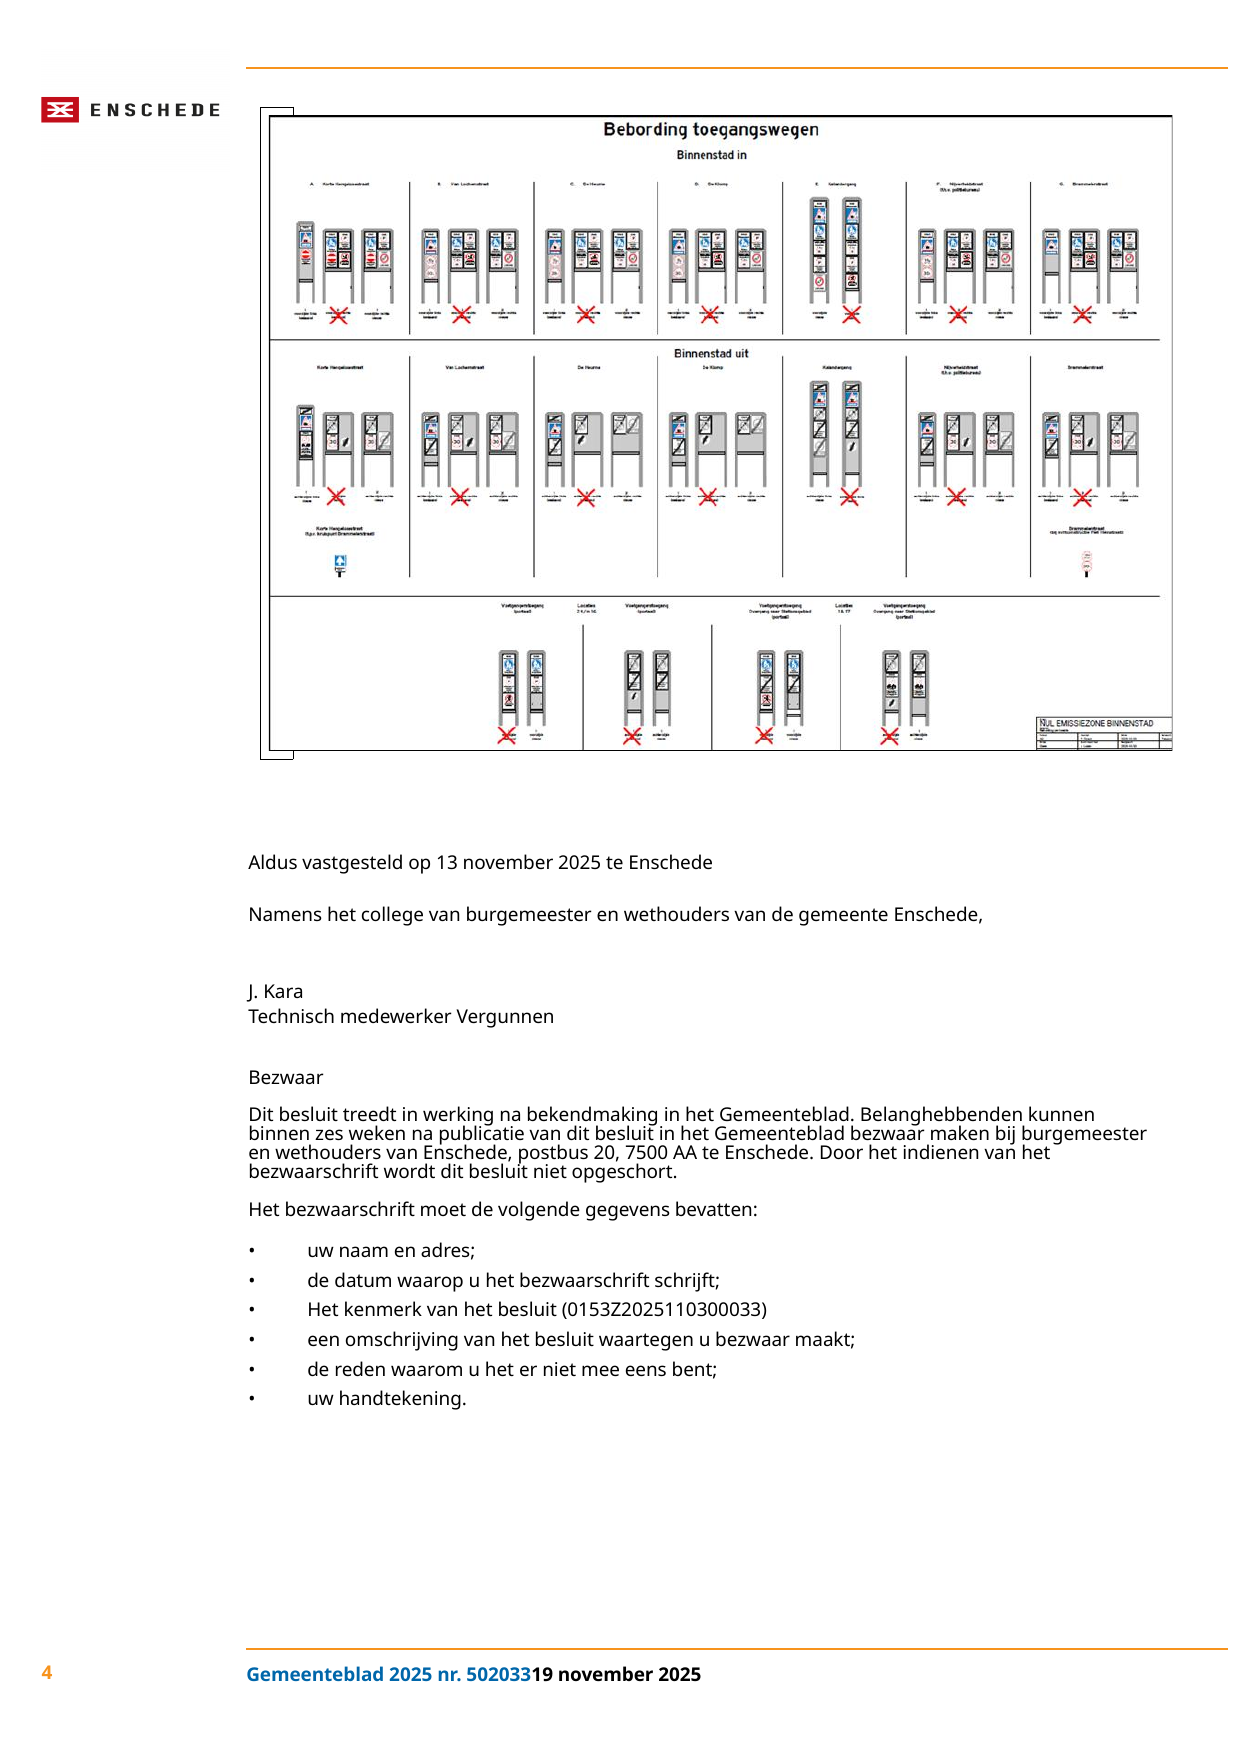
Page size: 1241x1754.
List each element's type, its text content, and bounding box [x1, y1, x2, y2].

picture [41, 47, 231, 172]
text Dit besluit treedt in werking na bekendmaking in het Gemeenteblad. Belanghebbenden kunnen binnen zes weken na publicatie van dit besluit in het Gemeenteblad bezwaar maken bij burgemeester en wethouders van Enschede, postbus 20, 7500 AA te Enschede. Door het indienen van het bezwaarschrift wordt dit besluit niet opgeschort. [248, 1106, 1152, 1183]
text J. Kara [248, 978, 1152, 1004]
text Namens het college van burgemeester en wethouders van de gemeente Enschede, [248, 901, 1152, 926]
list uw naam en adres; [248, 1237, 1152, 1263]
list Het kenmerk van het besluit (0153Z2025110300033) [248, 1297, 1152, 1322]
list de datum waarop u het bezwaarschrift schrijft; [248, 1267, 1152, 1293]
picture [268, 115, 1173, 751]
list uw handtekening. [248, 1385, 1152, 1411]
text Het bezwaarschrift moet de volgende gegevens bevatten: [248, 1201, 1152, 1220]
text Technisch medewerker Vergunnen [248, 1004, 1152, 1029]
list de reden waarom u het er niet mee eens bent; [248, 1356, 1152, 1382]
text Bezwaar [248, 1069, 1152, 1088]
text Aldus vastgesteld op 13 november 2025 te Enschede [248, 849, 1152, 875]
list een omschrijving van het besluit waartegen u bezwaar maakt; [248, 1326, 1152, 1352]
